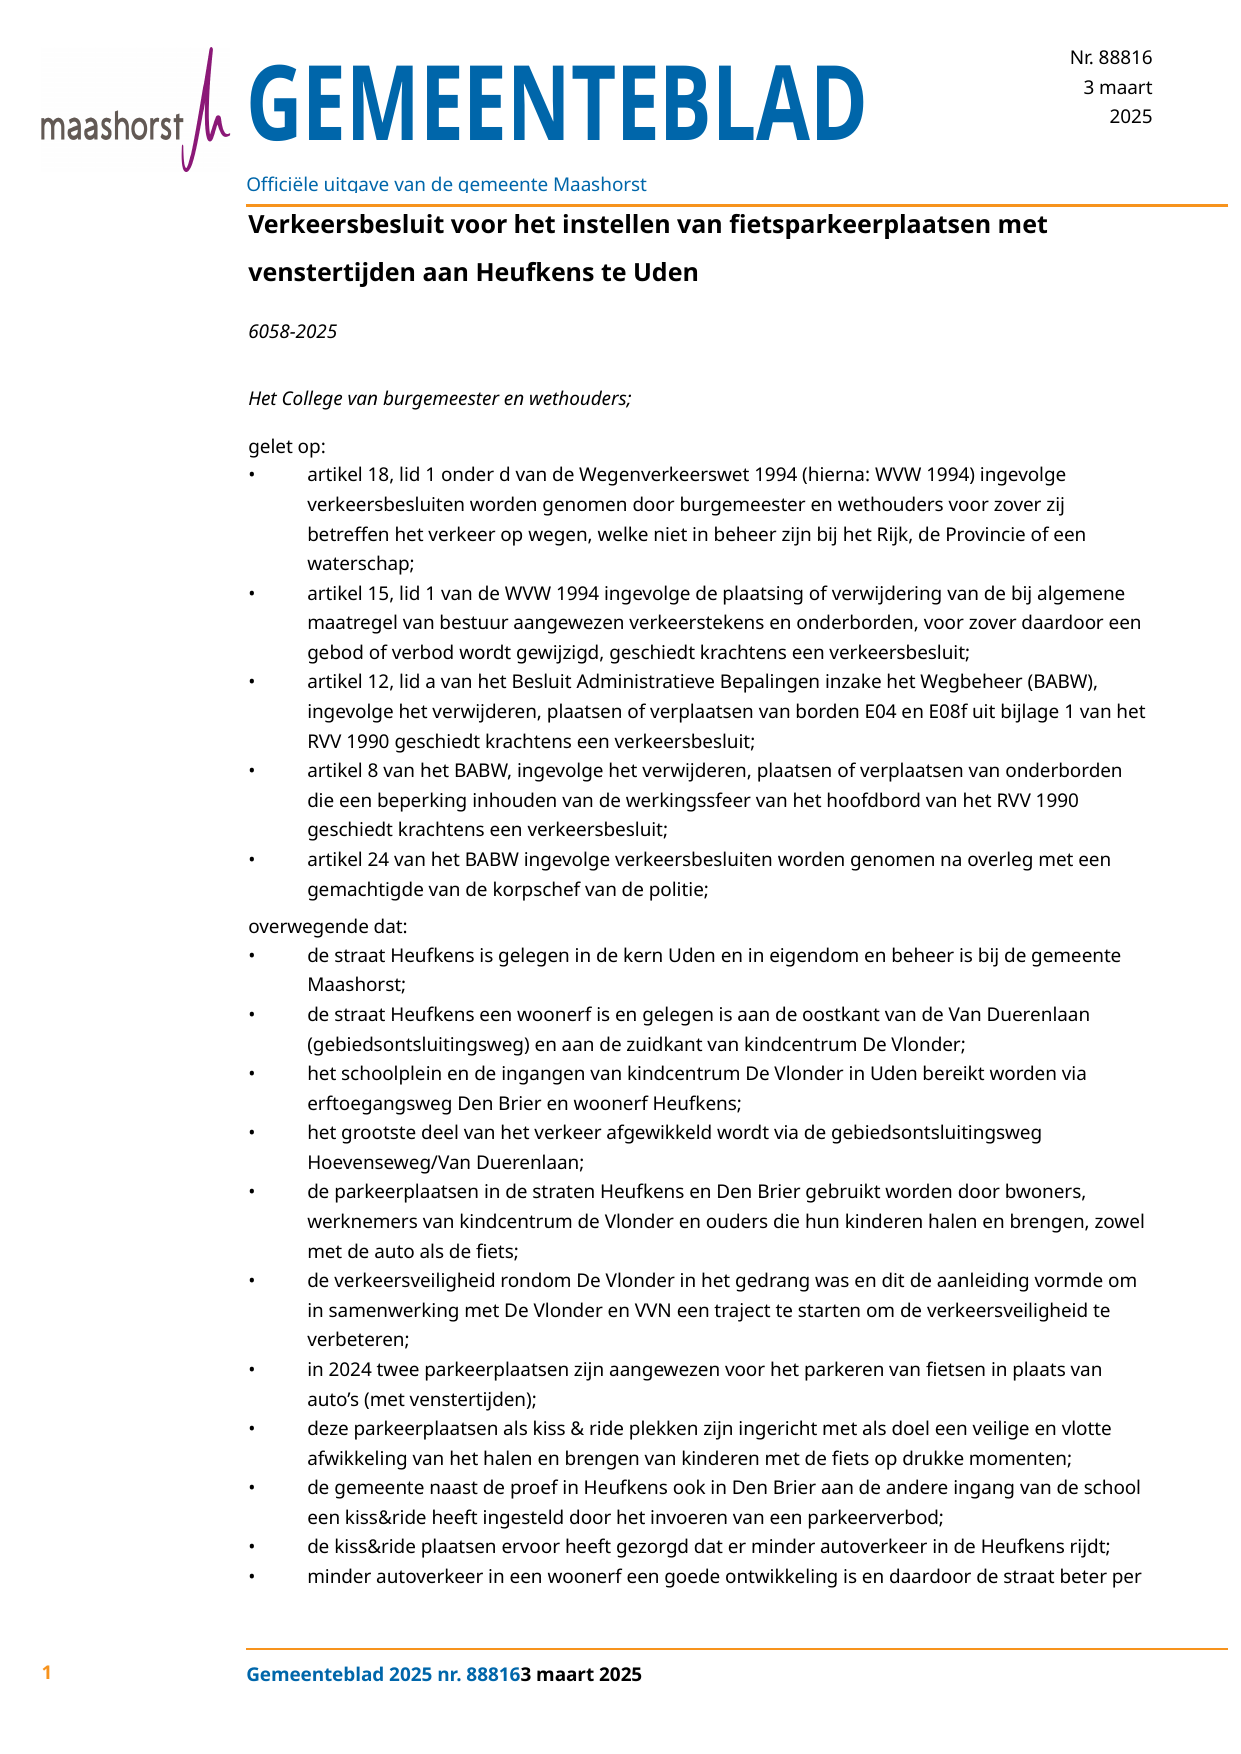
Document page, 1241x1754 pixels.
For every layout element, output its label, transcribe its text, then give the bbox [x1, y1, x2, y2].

list de kiss&ride plaatsen ervoor heeft gezorgd dat er minder autoverkeer in de Heufkens rijdt; [248, 1534, 1152, 1559]
list de straat Heufkens is gelegen in de kern Uden en in eigendom en beheer is bij de gemeente Maashorst; [248, 942, 1152, 997]
list minder autoverkeer in een woonerf een goede ontwikkeling is en daardoor de straat beter per [248, 1563, 1152, 1589]
list artikel 15, lid 1 van de WVW 1994 ingevolge de plaatsing of verwijdering van de bij algemene maatregel van bestuur aangewezen verkeerstekens en onderborden, voor zover daardoor een gebod of verbod wordt gewijzigd, geschiedt krachtens een verkeersbesluit; [248, 580, 1152, 665]
list artikel 18, lid 1 onder d van de Wegenverkeerswet 1994 (hierna: WVW 1994) ingevolge verkeersbesluiten worden genomen door burgemeester en wethouders voor zover zij betreffen het verkeer op wegen, welke niet in beheer zijn bij het Rijk, de Provincie of een waterschap; [248, 462, 1152, 576]
list het grootste deel van het verkeer afgewikkeld wordt via de gebiedsontsluitingsweg Hoevenseweg/Van Duerenlaan; [248, 1119, 1152, 1175]
list de parkeerplaatsen in de straten Heufkens en Den Brier gebruikt worden door bwoners, werknemers van kindcentrum de Vlonder en ouders die hun kinderen halen en brengen, zowel met de auto als de fiets; [248, 1179, 1152, 1263]
list artikel 12, lid a van het Besluit Administratieve Bepalingen inzake het Wegbeheer (BABW), ingevolge het verwijderen, plaatsen of verplaatsen van borden E04 en E08f uit bijlage 1 van het RVV 1990 geschiedt krachtens een verkeersbesluit; [248, 669, 1152, 753]
text 6058-2025 [248, 318, 1152, 344]
list artikel 24 van het BABW ingevolge verkeersbesluiten worden genomen na overleg met een gemachtigde van de korpschef van de politie; [248, 846, 1152, 901]
text overwegende dat: [248, 914, 1152, 939]
list de straat Heufkens een woonerf is en gelegen is aan de oostkant van de Van Duerenlaan (gebiedsontsluitingsweg) en aan de zuidkant van kindcentrum De Vlonder; [248, 1001, 1152, 1056]
list het schoolplein en de ingangen van kindcentrum De Vlonder in Uden bereikt worden via erftoegangsweg Den Brier en woonerf Heufkens; [248, 1060, 1152, 1116]
text Verkeersbesluit voor het instellen van fietsparkeerplaatsen met venstertijden aan Heufkens te Uden [248, 207, 1152, 288]
list de gemeente naast de proef in Heufkens ook in Den Brier aan de andere ingang van de school een kiss&ride heeft ingesteld door het invoeren van een parkeerverbod; [248, 1474, 1152, 1530]
picture [41, 47, 231, 172]
list de verkeersveiligheid rondom De Vlonder in het gedrang was en dit de aanleiding vormde om in samenwerking met De Vlonder en VVN een traject te starten om de verkeersveiligheid te verbeteren; [248, 1267, 1152, 1352]
list deze parkeerplaatsen als kiss & ride plekken zijn ingericht met als doel een veilige en vlotte afwikkeling van het halen en brengen van kinderen met de fiets op drukke momenten; [248, 1415, 1152, 1471]
list artikel 8 van het BABW, ingevolge het verwijderen, plaatsen of verplaatsen van onderborden die een beperking inhouden van de werkingssfeer van het hoofdbord van het RVV 1990 geschiedt krachtens een verkeersbesluit; [248, 757, 1152, 842]
list in 2024 twee parkeerplaatsen zijn aangewezen voor het parkeren van fietsen in plaats van auto’s (met venstertijden); [248, 1356, 1152, 1411]
text gelet op: [248, 433, 1152, 459]
text Het College van burgemeester en wethouders; [248, 386, 1152, 411]
